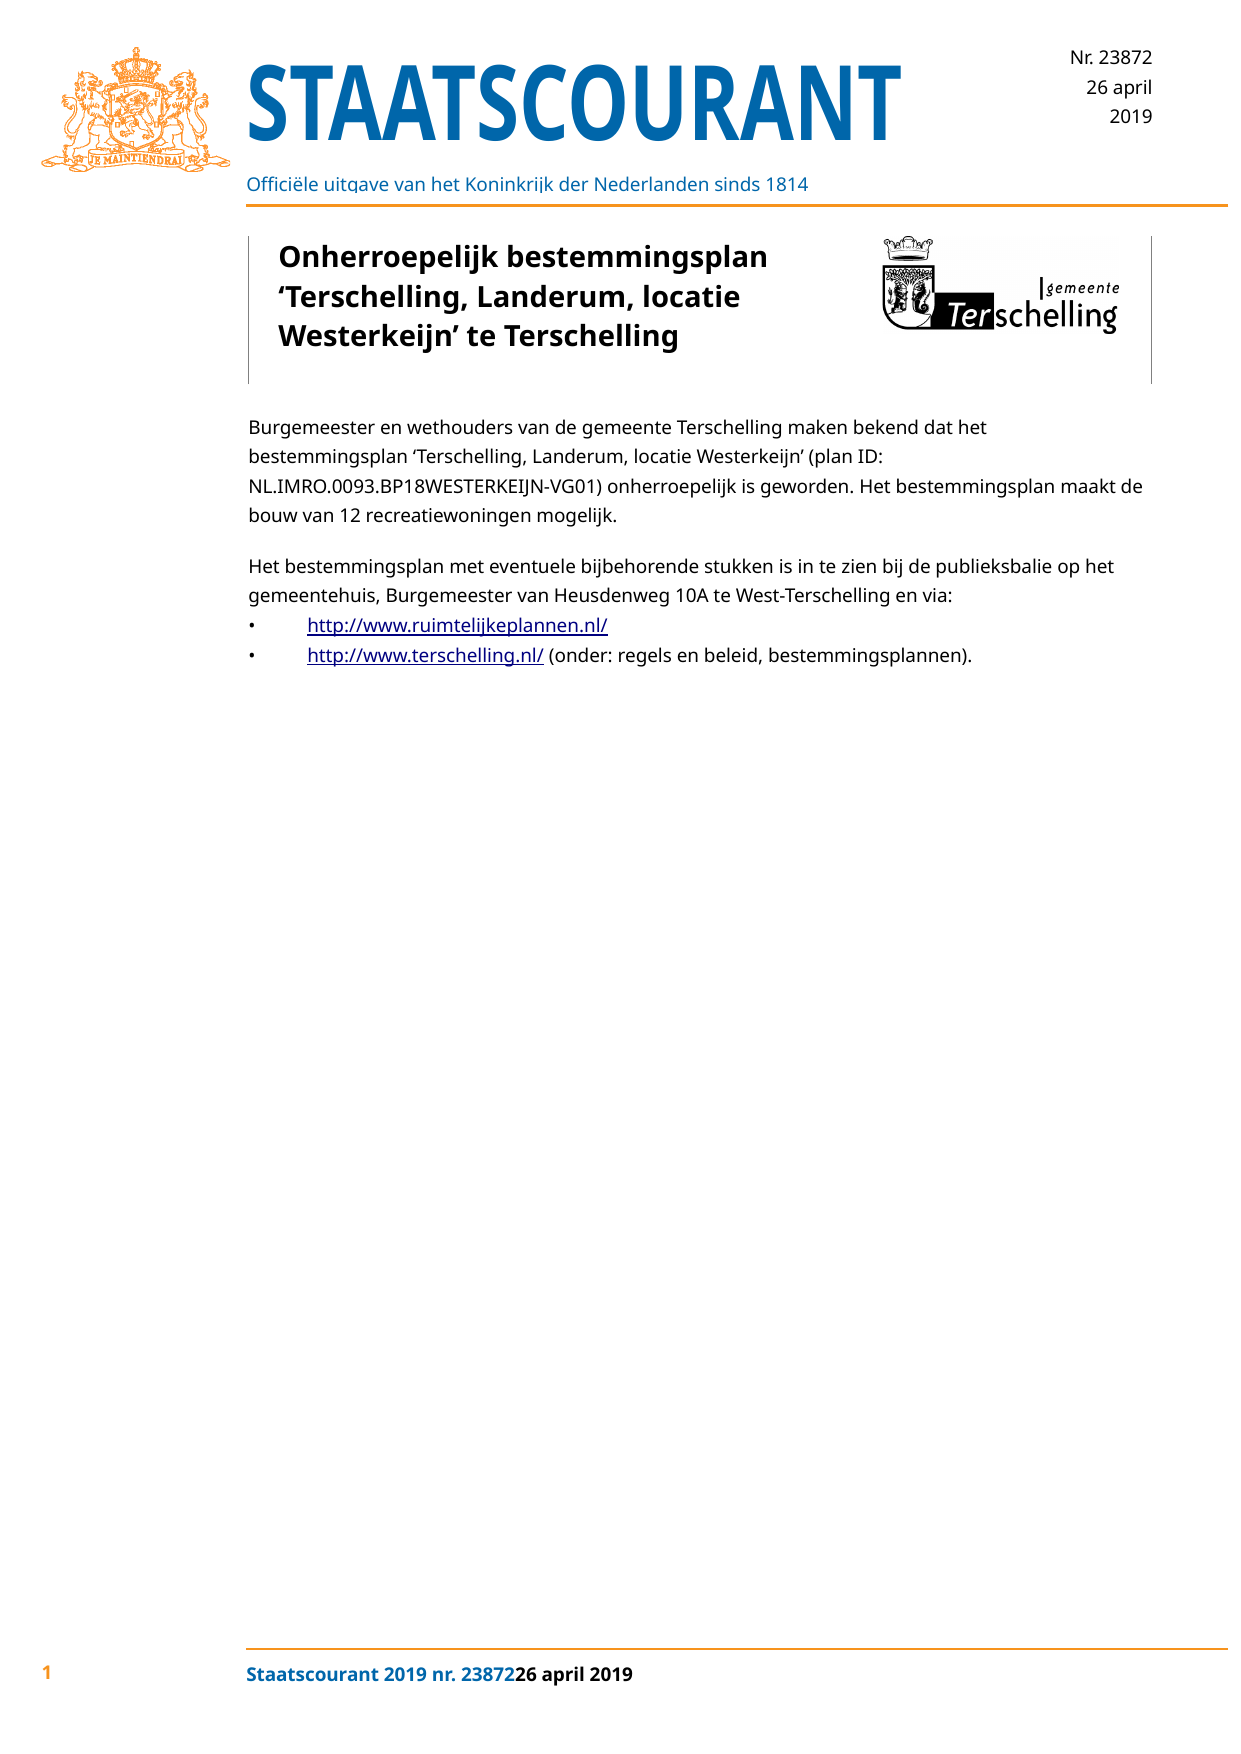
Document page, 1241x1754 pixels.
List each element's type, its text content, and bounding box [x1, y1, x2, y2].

table_header Onherroepelijk bestemmingsplan ‘Terschelling, Landerum, locatie Westerkeijn’ te Terschelling [249, 236, 850, 384]
picture [882, 236, 1119, 334]
list http://www.ruimtelijkeplannen.nl/ [248, 612, 1152, 638]
table_header [850, 236, 1151, 384]
text Het bestemmingsplan met eventuele bijbehorende stukken is in te zien bij de publieksbalie op het gemeentehuis, Burgemeester van Heusdenweg 10A te West-Terschelling en via: [248, 553, 1152, 608]
picture [41, 47, 231, 172]
list http://www.terschelling.nl/ (onder: regels en beleid, bestemmingsplannen). [248, 642, 1152, 668]
text Burgemeester en wethouders van de gemeente Terschelling maken bekend dat het bestemmingsplan ‘Terschelling, Landerum, locatie Westerkeijn’ (plan ID: NL.IMRO.0093.BP18WESTERKEIJN-VG01) onherroepelijk is geworden. Het bestemmingsplan maakt de bouw van 12 recreatiewoningen mogelijk. [248, 414, 1152, 528]
